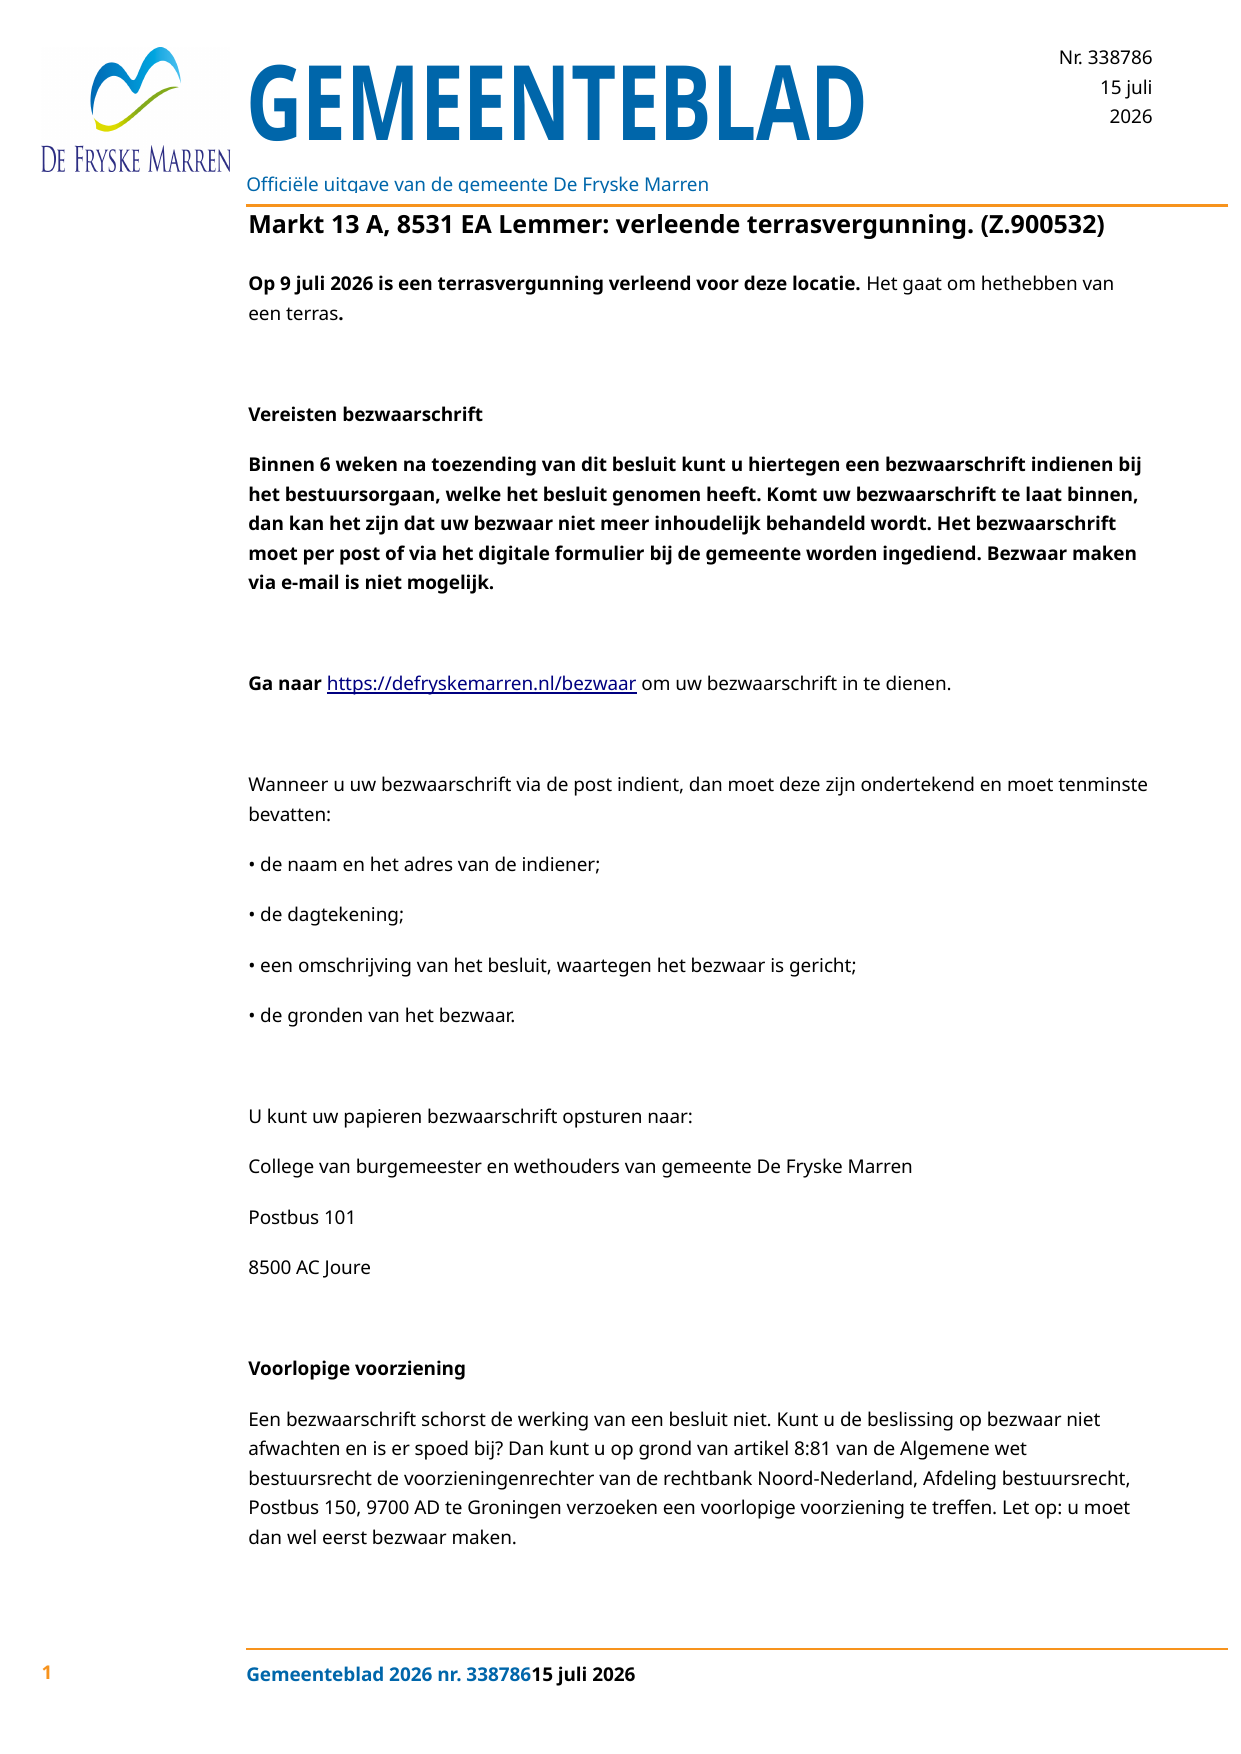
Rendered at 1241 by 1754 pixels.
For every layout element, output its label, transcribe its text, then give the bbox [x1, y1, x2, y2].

text College van burgemeester en wethouders van gemeente De Fryske Marren [248, 1154, 1152, 1179]
text Op 9 juli 2026 is een terrasvergunning verleend voor deze locatie. Het gaat om hethebben van een terras. [248, 270, 1152, 326]
text • een omschrijving van het besluit, waartegen het bezwaar is gericht; [248, 952, 1152, 978]
text Wanneer u uw bezwaarschrift via de post indient, dan moet deze zijn ondertekend en moet tenminste bevatten: [248, 771, 1152, 826]
text Vereisten bezwaarschrift [248, 401, 1152, 426]
text 8500 AC Joure [248, 1254, 1152, 1280]
text • de dagtekening; [248, 902, 1152, 927]
text Binnen 6 weken na toezending van dit besluit kunt u hiertegen een bezwaarschrift indienen bij het bestuursorgaan, welke het besluit genomen heeft. Komt uw bezwaarschrift te laat binnen, dan kan het zijn dat uw bezwaar niet meer inhoudelijk behandeld wordt. Het bezwaarschrift moet per post of via het digitale formulier bij de gemeente worden ingediend. Bezwaar maken via e-mail is niet mogelijk. [248, 451, 1152, 595]
text Voorlopige voorziening [248, 1355, 1152, 1381]
text • de gronden van het bezwaar. [248, 1002, 1152, 1028]
text Postbus 101 [248, 1204, 1152, 1230]
text U kunt uw papieren bezwaarschrift opsturen naar: [248, 1103, 1152, 1129]
picture [41, 47, 231, 172]
text • de naam en het adres van de indiener; [248, 851, 1152, 877]
text Een bezwaarschrift schorst de werking van een besluit niet. Kunt u de beslissing op bezwaar niet afwachten en is er spoed bij? Dan kunt u op grond van artikel 8:81 van de Algemene wet bestuursrecht de voorzieningenrechter van de rechtbank Noord-Nederland, Afdeling bestuursrecht, Postbus 150, 9700 AD te Groningen verzoeken een voorlopige voorziening te treffen. Let op: u moet dan wel eerst bezwaar maken. [248, 1406, 1152, 1550]
text Ga naar https://defryskemarren.nl/bezwaar om uw bezwaarschrift in te dienen. [248, 670, 1152, 696]
text Markt 13 A, 8531 EA Lemmer: verleende terrasvergunning. (Z.900532) [248, 207, 1152, 241]
